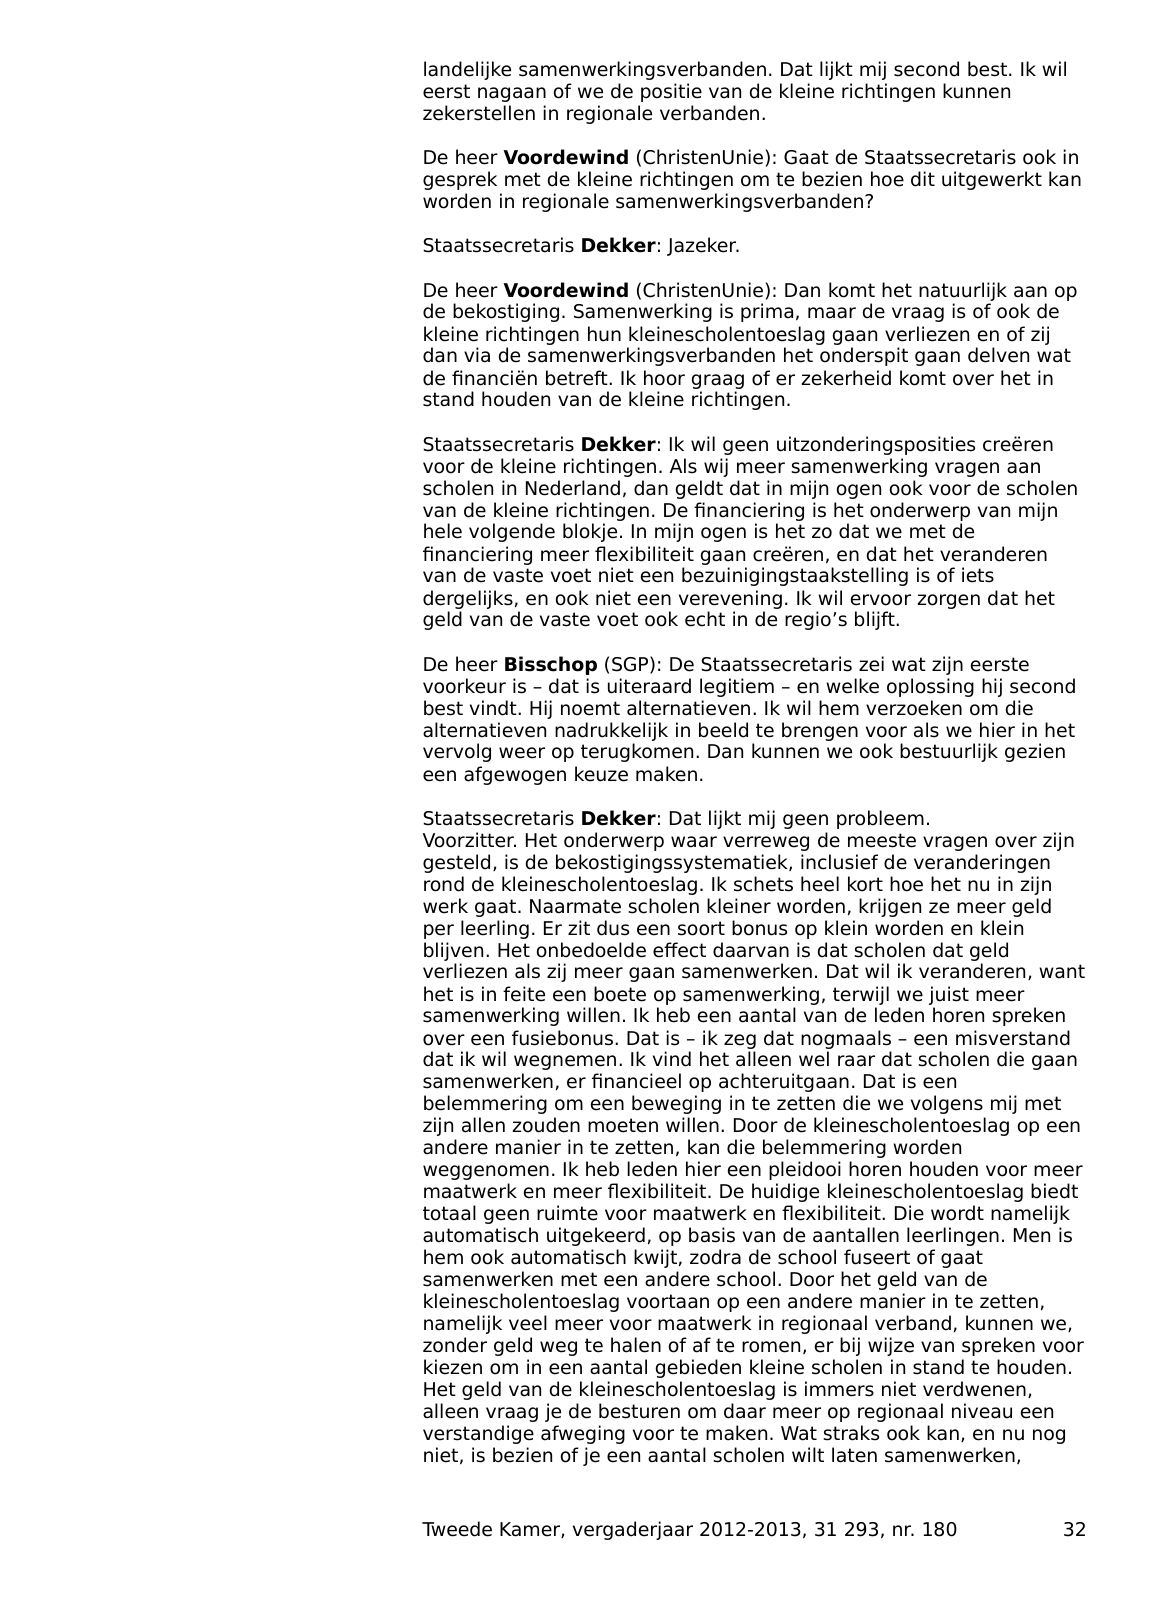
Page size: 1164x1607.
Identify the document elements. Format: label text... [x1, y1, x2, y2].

text De heer Voordewind (ChristenUnie): Dan komt het natuurlijk aan op de bekostiging. Samenwerking is prima, maar de vraag is of ook de kleine richtingen hun kleinescholentoeslag gaan verliezen en of zij dan via de samenwerkingsverbanden het onderspit gaan delven wat de financiën betreft. Ik hoor graag of er zekerheid komt over het in stand houden van de kleine richtingen. [422, 279, 1087, 411]
text Voorzitter. Het onderwerp waar verreweg de meeste vragen over zijn gesteld, is de bekostigingssystematiek, inclusief de veranderingen rond de kleinescholentoeslag. Ik schets heel kort hoe het nu in zijn werk gaat. Naarmate scholen kleiner worden, krijgen ze meer geld per leerling. Er zit dus een soort bonus op klein worden en klein blijven. Het onbedoelde effect daarvan is dat scholen dat geld verliezen als zij meer gaan samenwerken. Dat wil ik veranderen, want het is in feite een boete op samenwerking, terwijl we juist meer samenwerking willen. Ik heb een aantal van de leden horen spreken over een fusiebonus. Dat is – ik zeg dat nogmaals – een misverstand dat ik wil wegnemen. Ik vind het alleen wel raar dat scholen die gaan samenwerken, er financieel op achteruitgaan. Dat is een belemmering om een beweging in te zetten die we volgens mij met zijn allen zouden moeten willen. Door de kleinescholentoeslag op een andere manier in te zetten, kan die belemmering worden weggenomen. Ik heb leden hier een pleidooi horen houden voor meer maatwerk en meer flexibiliteit. De huidige kleinescholentoeslag biedt totaal geen ruimte voor maatwerk en flexibiliteit. Die wordt namelijk automatisch uitgekeerd, op basis van de aantallen leerlingen. Men is hem ook automatisch kwijt, zodra de school fuseert of gaat samenwerken met een andere school. Door het geld van de kleinescholentoeslag voortaan op een andere manier in te zetten, namelijk veel meer voor maatwerk in regionaal verband, kunnen we, zonder geld weg te halen of af te romen, er bij wijze van spreken voor kiezen om in een aantal gebieden kleine scholen in stand te houden. Het geld van de kleinescholentoeslag is immers niet verdwenen, alleen vraag je de besturen om daar meer op regionaal niveau een verstandige afweging voor te maken. Wat straks ook kan, en nu nog niet, is bezien of je een aantal scholen wilt laten samenwerken, [422, 829, 1087, 1467]
text De heer Bisschop (SGP): De Staatssecretaris zei wat zijn eerste voorkeur is – dat is uiteraard legitiem – en welke oplossing hij second best vindt. Hij noemt alternatieven. Ik wil hem verzoeken om die alternatieven nadrukkelijk in beeld te brengen voor als we hier in het vervolg weer op terugkomen. Dan kunnen we ook bestuurlijk gezien een afgewogen keuze maken. [422, 653, 1087, 785]
text De heer Voordewind (ChristenUnie): Gaat de Staatssecretaris ook in gesprek met de kleine richtingen om te bezien hoe dit uitgewerkt kan worden in regionale samenwerkingsverbanden? [422, 147, 1087, 213]
text Staatssecretaris Dekker: Dat lijkt mij geen probleem. [422, 808, 1087, 829]
text Staatssecretaris Dekker: Jazeker. [422, 235, 1087, 257]
text landelijke samenwerkingsverbanden. Dat lijkt mij second best. Ik wil eerst nagaan of we de positie van de kleine richtingen kunnen zekerstellen in regionale verbanden. [422, 59, 1087, 125]
text Staatssecretaris Dekker: Ik wil geen uitzonderingsposities creëren voor de kleine richtingen. Als wij meer samenwerking vragen aan scholen in Nederland, dan geldt dat in mijn ogen ook voor de scholen van de kleine richtingen. De financiering is het onderwerp van mijn hele volgende blokje. In mijn ogen is het zo dat we met de financiering meer flexibiliteit gaan creëren, en dat het veranderen van de vaste voet niet een bezuinigingstaakstelling is of iets dergelijks, en ook niet een verevening. Ik wil ervoor zorgen dat het geld van de vaste voet ook echt in de regio’s blijft. [422, 433, 1087, 631]
